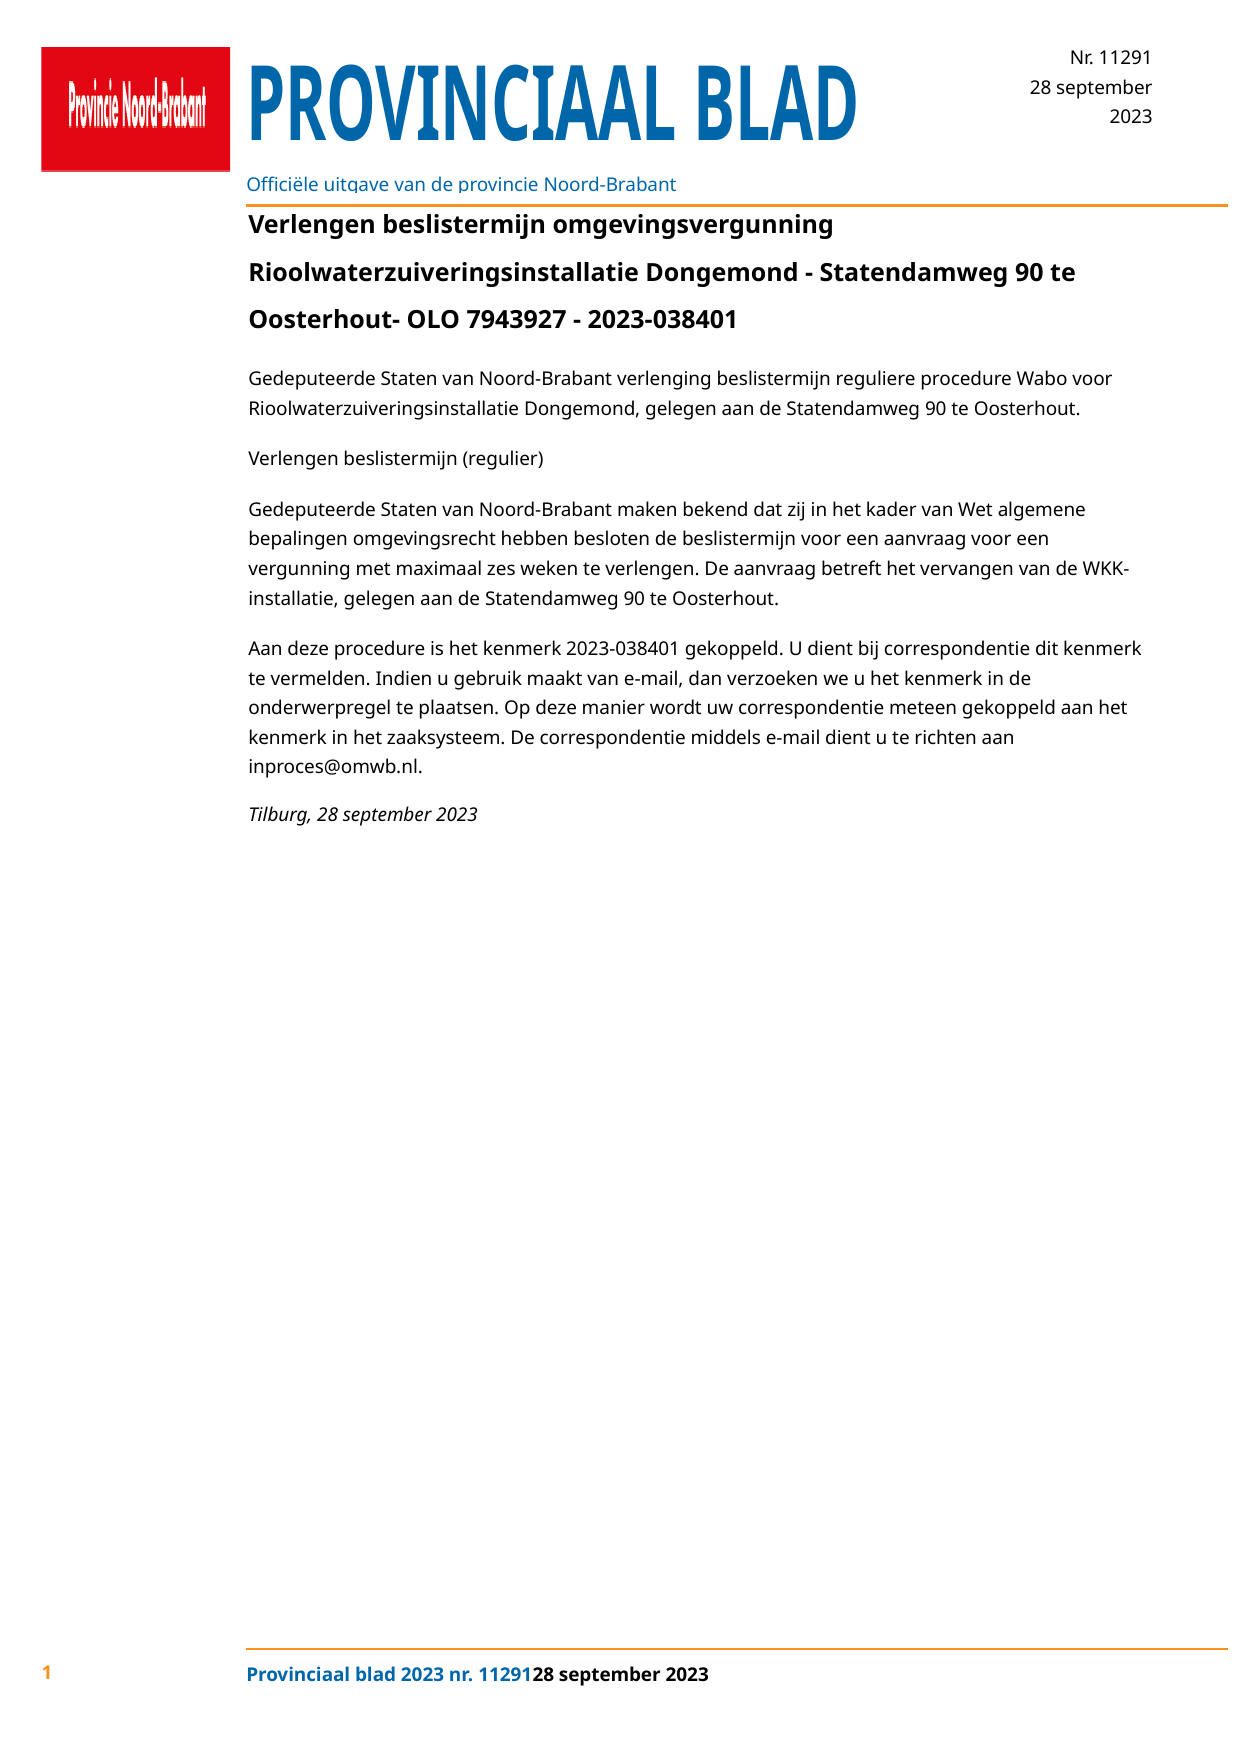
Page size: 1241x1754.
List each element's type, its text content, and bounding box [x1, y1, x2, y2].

text Verlengen beslistermijn (regulier) [248, 446, 1152, 471]
text Gedeputeerde Staten van Noord-Brabant verlenging beslistermijn reguliere procedure Wabo voor Rioolwaterzuiveringsinstallatie Dongemond, gelegen aan de Statendamweg 90 te Oosterhout. [248, 366, 1152, 421]
text Gedeputeerde Staten van Noord-Brabant maken bekend dat zij in het kader van Wet algemene bepalingen omgevingsrecht hebben besloten de beslistermijn voor een aanvraag voor een vergunning met maximaal zes weken te verlengen. De aanvraag betreft het vervangen van de WKK-installatie, gelegen aan de Statendamweg 90 te Oosterhout. [248, 496, 1152, 610]
text Aan deze procedure is het kenmerk 2023-038401 gekoppeld. U dient bij correspondentie dit kenmerk te vermelden. Indien u gebruik maakt van e-mail, dan verzoeken we u het kenmerk in de onderwerpregel te plaatsen. Op deze manier wordt uw correspondentie meteen gekoppeld aan het kenmerk in het zaaksysteem. De correspondentie middels e-mail dient u te richten aan inproces@omwb.nl. [248, 635, 1152, 779]
text Tilburg, 28 september 2023 [248, 801, 1152, 827]
picture [41, 47, 231, 172]
text Verlengen beslistermijn omgevingsvergunning Rioolwaterzuiveringsinstallatie Dongemond - Statendamweg 90 te Oosterhout- OLO 7943927 - 2023-038401 [248, 207, 1152, 336]
